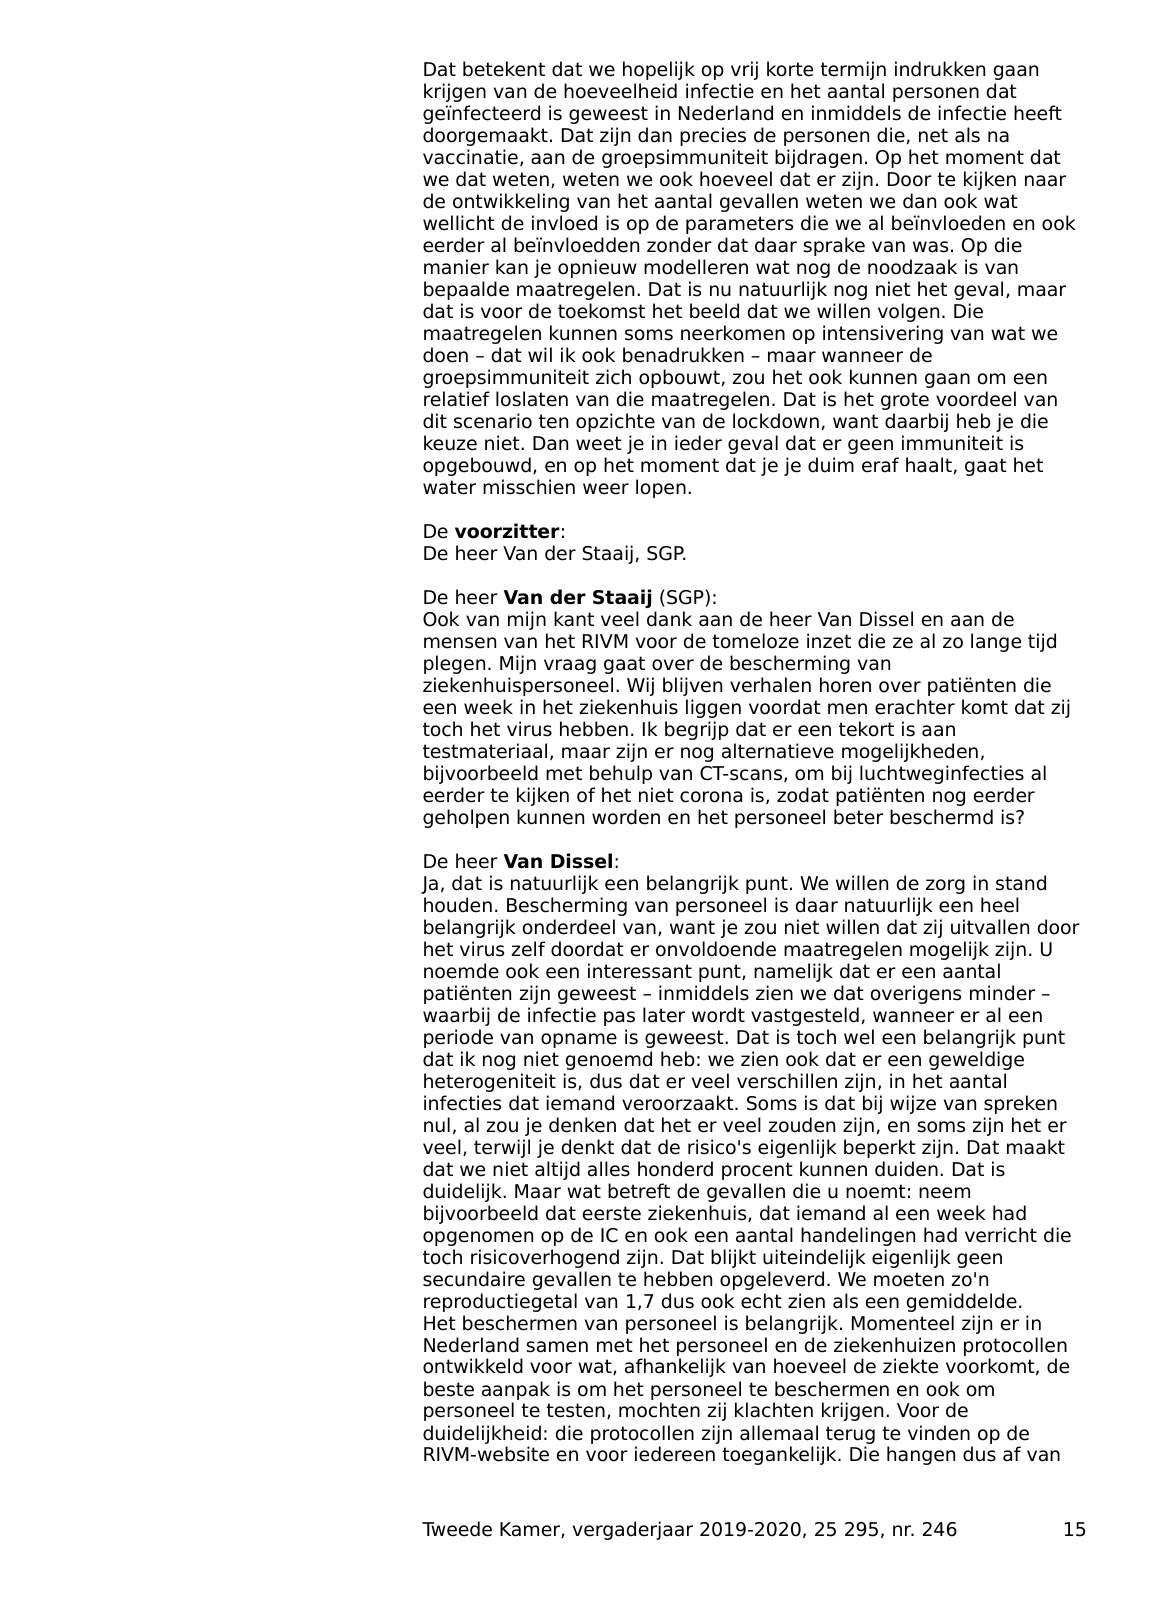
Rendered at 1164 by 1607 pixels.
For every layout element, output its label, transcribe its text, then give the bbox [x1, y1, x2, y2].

text Ook van mijn kant veel dank aan de heer Van Dissel en aan de mensen van het RIVM voor de tomeloze inzet die ze al zo lange tijd plegen. Mijn vraag gaat over de bescherming van ziekenhuispersoneel. Wij blijven verhalen horen over patiënten die een week in het ziekenhuis liggen voordat men erachter komt dat zij toch het virus hebben. Ik begrijp dat er een tekort is aan testmateriaal, maar zijn er nog alternatieve mogelijkheden, bijvoorbeeld met behulp van CT-scans, om bij luchtweginfecties al eerder te kijken of het niet corona is, zodat patiënten nog eerder geholpen kunnen worden en het personeel beter beschermd is? [422, 609, 1087, 829]
text Dat betekent dat we hopelijk op vrij korte termijn indrukken gaan krijgen van de hoeveelheid infectie en het aantal personen dat geïnfecteerd is geweest in Nederland en inmiddels de infectie heeft doorgemaakt. Dat zijn dan precies de personen die, net als na vaccinatie, aan de groepsimmuniteit bijdragen. Op het moment dat we dat weten, weten we ook hoeveel dat er zijn. Door te kijken naar de ontwikkeling van het aantal gevallen weten we dan ook wat wellicht de invloed is op de parameters die we al beïnvloeden en ook eerder al beïnvloedden zonder dat daar sprake van was. Op die manier kan je opnieuw modelleren wat nog de noodzaak is van bepaalde maatregelen. Dat is nu natuurlijk nog niet het geval, maar dat is voor de toekomst het beeld dat we willen volgen. Die maatregelen kunnen soms neerkomen op intensivering van wat we doen – dat wil ik ook benadrukken – maar wanneer de groepsimmuniteit zich opbouwt, zou het ook kunnen gaan om een relatief loslaten van die maatregelen. Dat is het grote voordeel van dit scenario ten opzichte van de lockdown, want daarbij heb je die keuze niet. Dan weet je in ieder geval dat er geen immuniteit is opgebouwd, en op het moment dat je je duim eraf haalt, gaat het water misschien weer lopen. [422, 59, 1087, 499]
text De heer Van der Staaij (SGP): [422, 587, 1087, 609]
text De voorzitter: [422, 521, 1087, 543]
text Ja, dat is natuurlijk een belangrijk punt. We willen de zorg in stand houden. Bescherming van personeel is daar natuurlijk een heel belangrijk onderdeel van, want je zou niet willen dat zij uitvallen door het virus zelf doordat er onvoldoende maatregelen mogelijk zijn. U noemde ook een interessant punt, namelijk dat er een aantal patiënten zijn geweest – inmiddels zien we dat overigens minder – waarbij de infectie pas later wordt vastgesteld, wanneer er al een periode van opname is geweest. Dat is toch wel een belangrijk punt dat ik nog niet genoemd heb: we zien ook dat er een geweldige heterogeniteit is, dus dat er veel verschillen zijn, in het aantal infecties dat iemand veroorzaakt. Soms is dat bij wijze van spreken nul, al zou je denken dat het er veel zouden zijn, en soms zijn het er veel, terwijl je denkt dat de risico's eigenlijk beperkt zijn. Dat maakt dat we niet altijd alles honderd procent kunnen duiden. Dat is duidelijk. Maar wat betreft de gevallen die u noemt: neem bijvoorbeeld dat eerste ziekenhuis, dat iemand al een week had opgenomen op de IC en ook een aantal handelingen had verricht die toch risicoverhogend zijn. Dat blijkt uiteindelijk eigenlijk geen secundaire gevallen te hebben opgeleverd. We moeten zo'n reproductiegetal van 1,7 dus ook echt zien als een gemiddelde. [422, 873, 1087, 1312]
text De heer Van Dissel: [422, 851, 1087, 873]
text De heer Van der Staaij, SGP. [422, 543, 1087, 565]
text Het beschermen van personeel is belangrijk. Momenteel zijn er in Nederland samen met het personeel en de ziekenhuizen protocollen ontwikkeld voor wat, afhankelijk van hoeveel de ziekte voorkomt, de beste aanpak is om het personeel te beschermen en ook om personeel te testen, mochten zij klachten krijgen. Voor de duidelijkheid: die protocollen zijn allemaal terug te vinden op de RIVM-website en voor iedereen toegankelijk. Die hangen dus af van [422, 1312, 1087, 1466]
